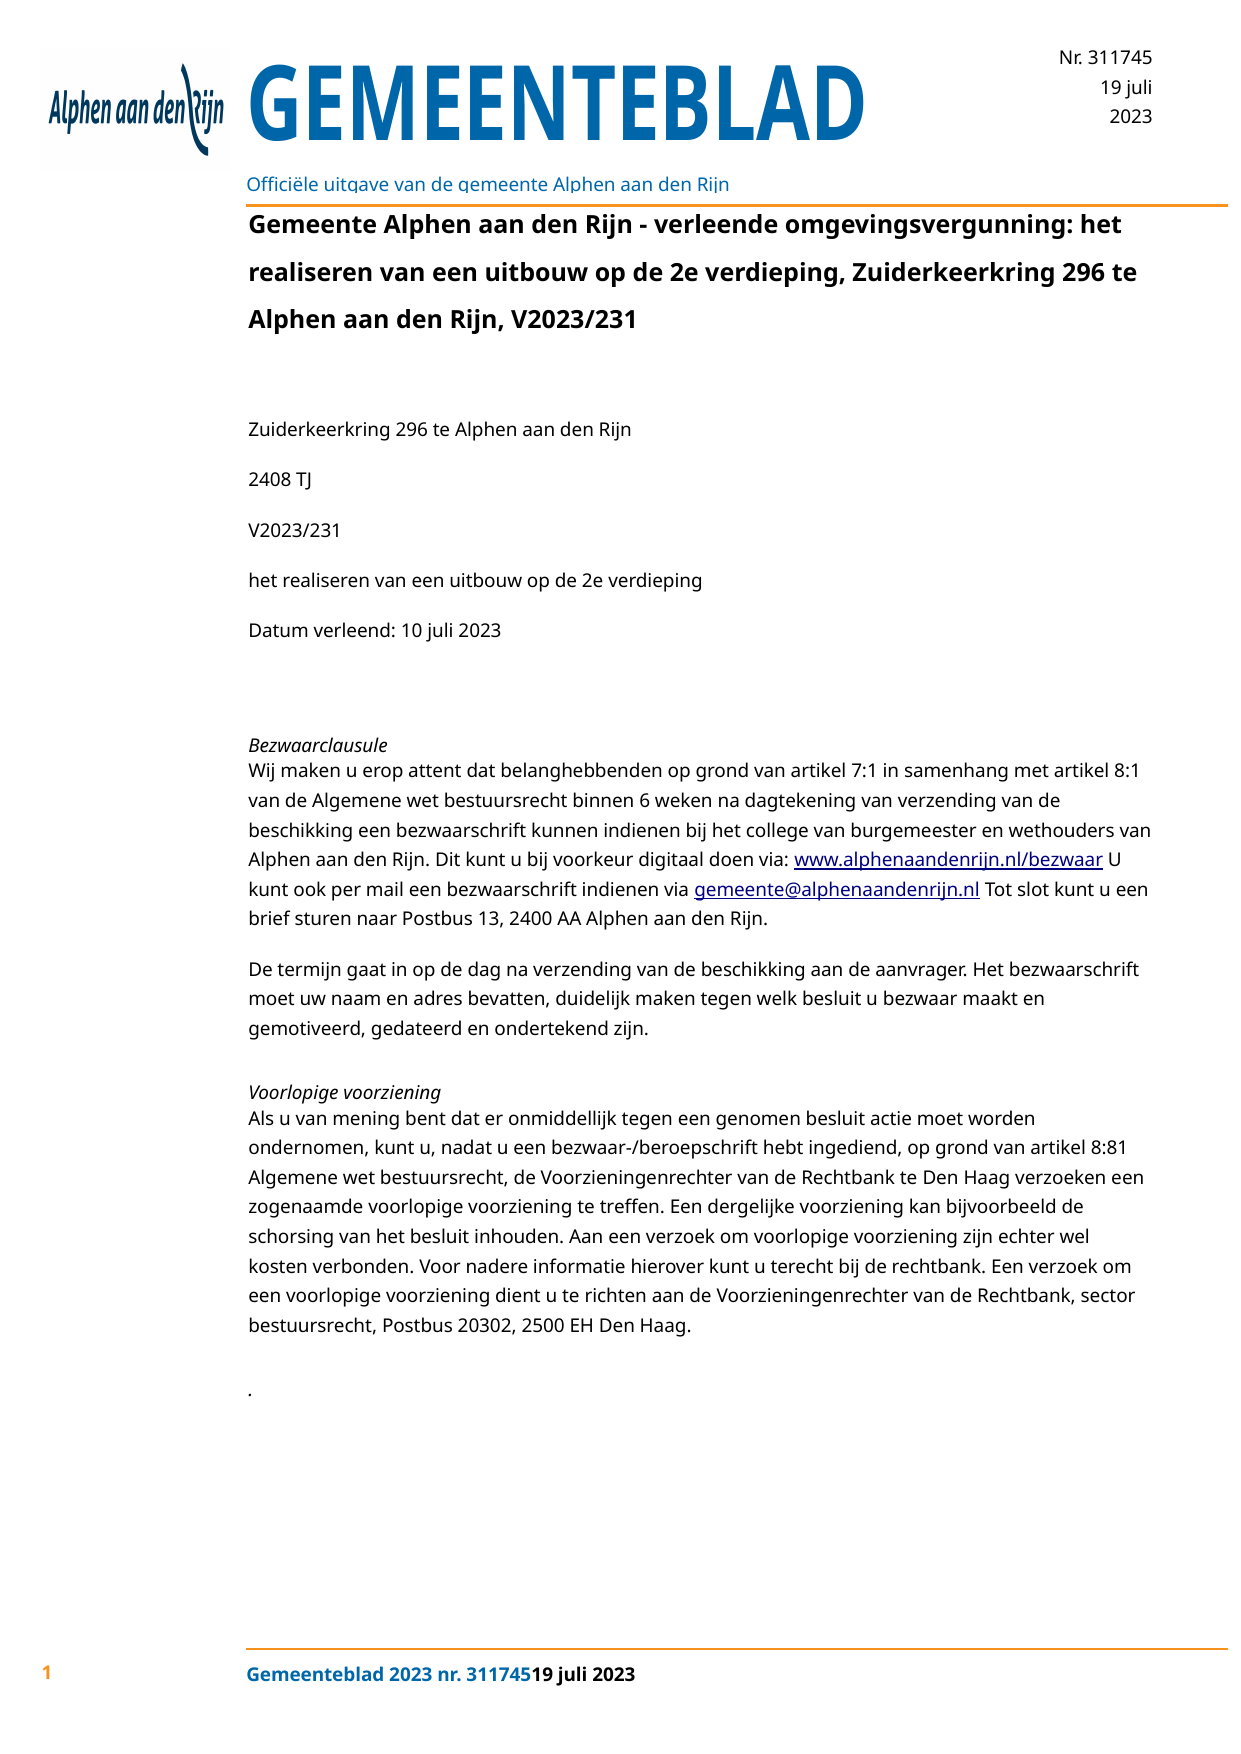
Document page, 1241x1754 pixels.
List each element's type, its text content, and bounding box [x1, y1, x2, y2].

text Gemeente Alphen aan den Rijn - verleende omgevingsvergunning: het realiseren van een uitbouw op de 2e verdieping, Zuiderkeerkring 296 te Alphen aan den Rijn, V2023/231 [248, 207, 1152, 336]
text Voorlopige voorziening [248, 1079, 1152, 1105]
text Als u van mening bent dat er onmiddellijk tegen een genomen besluit actie moet worden ondernomen, kunt u, nadat u een bezwaar-/beroepschrift hebt ingediend, op grond van artikel 8:81 Algemene wet bestuursrecht, de Voorzieningenrechter van de Rechtbank te Den Haag verzoeken een zogenaamde voorlopige voorziening te treffen. Een dergelijke voorziening kan bijvoorbeeld de schorsing van het besluit inhouden. Aan een verzoek om voorlopige voorziening zijn echter wel kosten verbonden. Voor nadere informatie hierover kunt u terecht bij de rechtbank. Een verzoek om een voorlopige voorziening dient u te richten aan de Voorzieningenrechter van de Rechtbank, sector bestuursrecht, Postbus 20302, 2500 EH Den Haag. [248, 1105, 1152, 1338]
text het realiseren van een uitbouw op de 2e verdieping [248, 567, 1152, 593]
picture [41, 47, 231, 172]
text . [248, 1376, 1152, 1402]
text V2023/231 [248, 517, 1152, 542]
text Datum verleend: 10 juli 2023 [248, 618, 1152, 643]
text De termijn gaat in op de dag na verzending van de beschikking aan de aanvrager. Het bezwaarschrift moet uw naam en adres bevatten, duidelijk maken tegen welk besluit u bezwaar maakt en gemotiveerd, gedateerd en ondertekend zijn. [248, 956, 1152, 1041]
text Wij maken u erop attent dat belanghebbenden op grond van artikel 7:1 in samenhang met artikel 8:1 van de Algemene wet bestuursrecht binnen 6 weken na dagtekening van verzending van de beschikking een bezwaarschrift kunnen indienen bij het college van burgemeester en wethouders van Alphen aan den Rijn. Dit kunt u bij voorkeur digitaal doen via: www.alphenaandenrijn.nl/bezwaar U kunt ook per mail een bezwaarschrift indienen via gemeente@alphenaandenrijn.nl Tot slot kunt u een brief sturen naar Postbus 13, 2400 AA Alphen aan den Rijn. [248, 758, 1152, 931]
text Zuiderkeerkring 296 te Alphen aan den Rijn [248, 416, 1152, 442]
text Bezwaarclausule [248, 732, 1152, 758]
text 2408 TJ [248, 466, 1152, 492]
